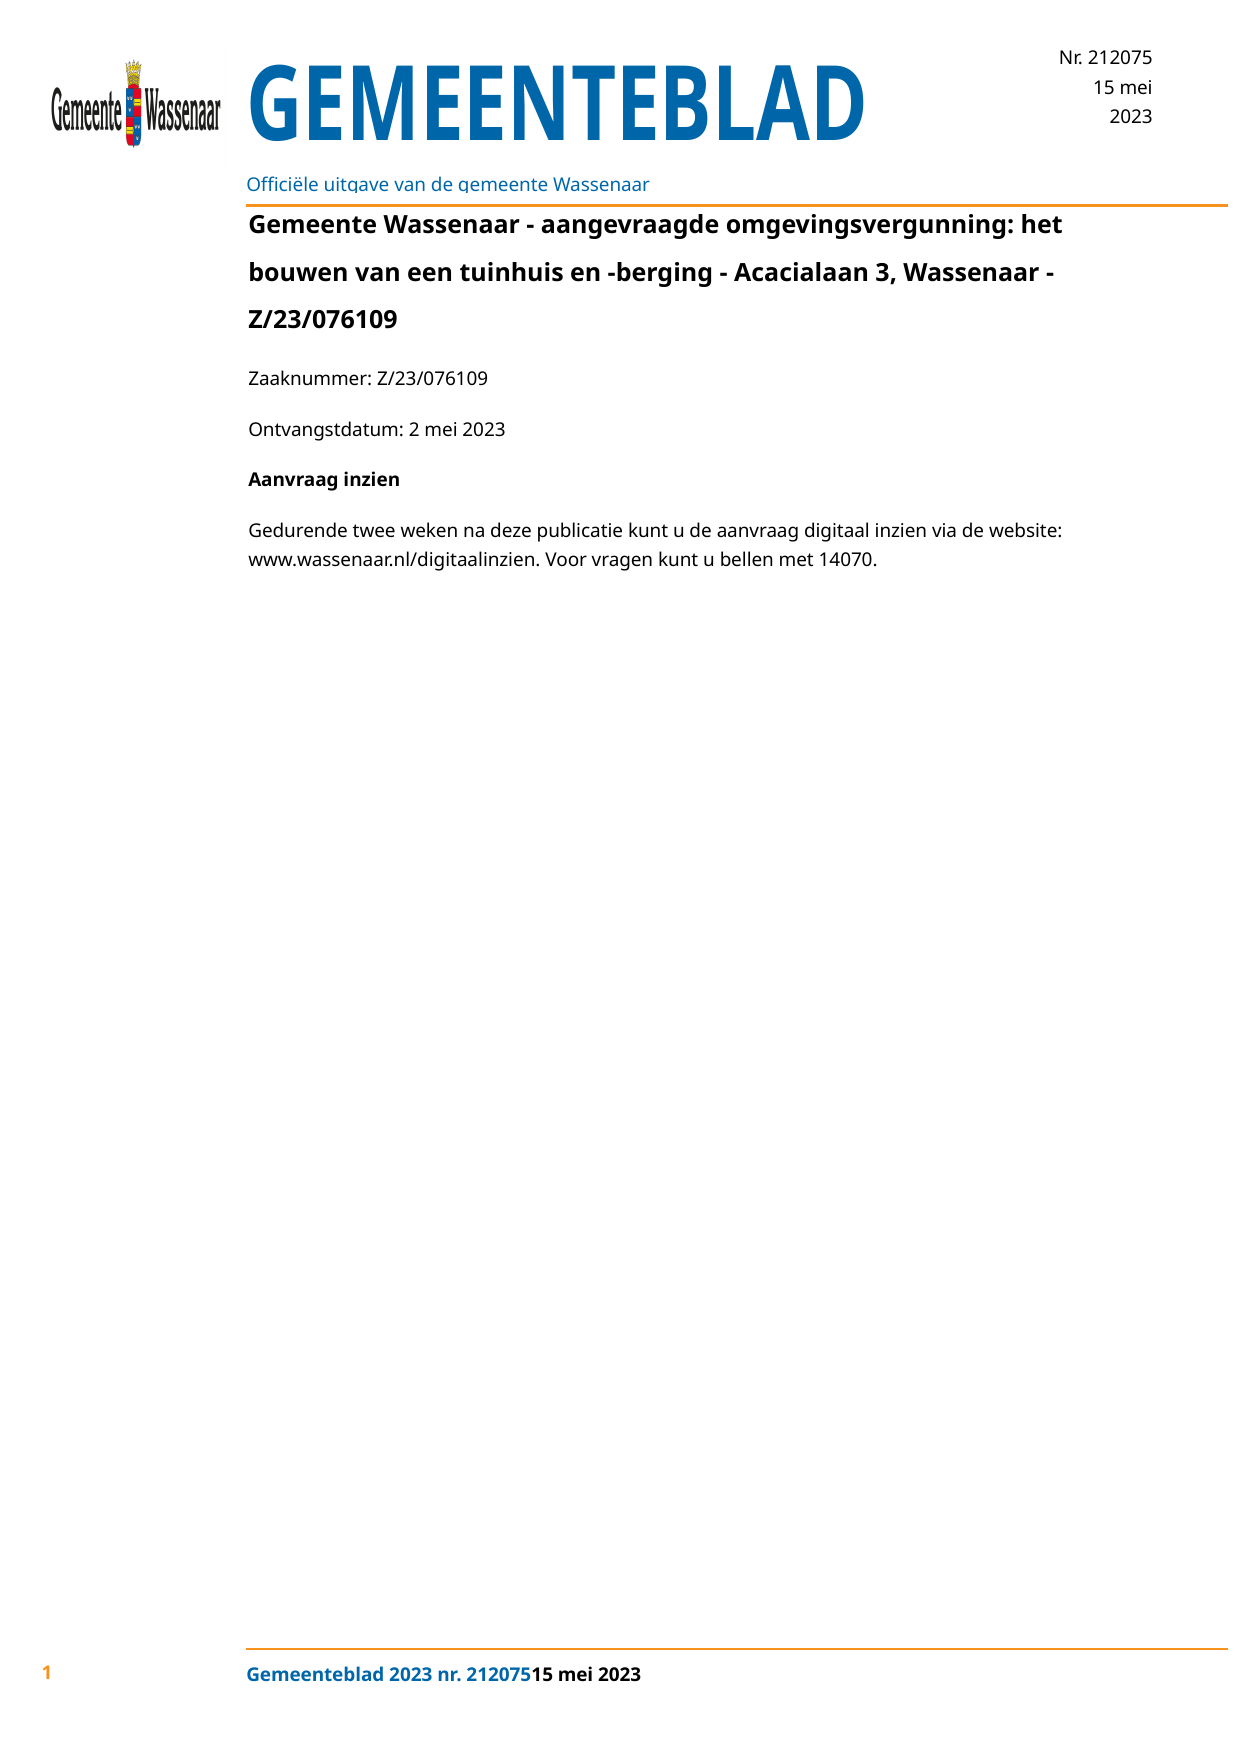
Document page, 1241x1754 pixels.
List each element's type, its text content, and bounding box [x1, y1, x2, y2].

text Ontvangstdatum: 2 mei 2023 [248, 416, 1152, 442]
text Gedurende twee weken na deze publicatie kunt u de aanvraag digitaal inzien via de website: www.wassenaar.nl/digitaalinzien. Voor vragen kunt u bellen met 14070. [248, 517, 1152, 572]
picture [41, 47, 231, 172]
text Gemeente Wassenaar - aangevraagde omgevingsvergunning: het bouwen van een tuinhuis en -berging - Acacialaan 3, Wassenaar - Z/23/076109 [248, 207, 1152, 336]
text Zaaknummer: Z/23/076109 [248, 366, 1152, 391]
text Aanvraag inzien [248, 466, 1152, 492]
